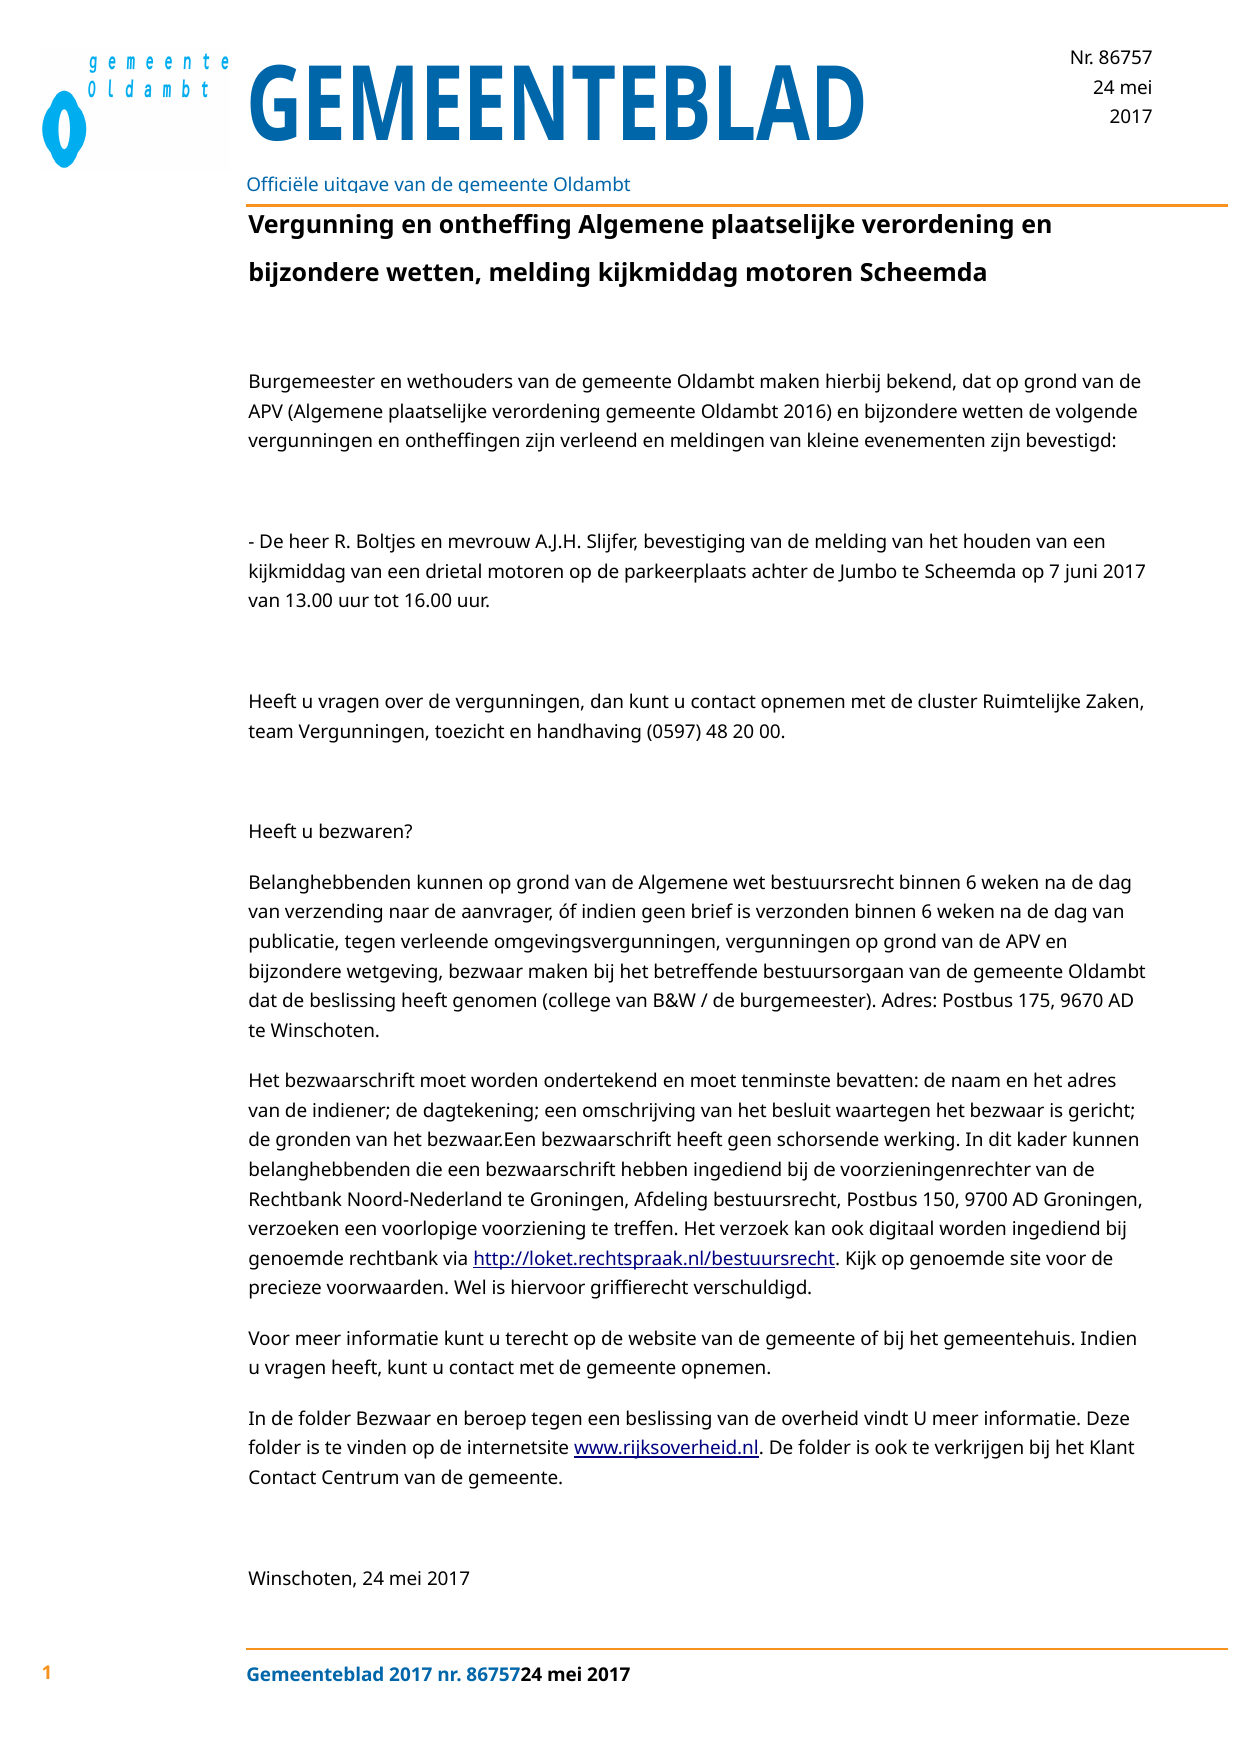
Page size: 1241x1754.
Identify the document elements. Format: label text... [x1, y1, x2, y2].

text - De heer R. Boltjes en mevrouw A.J.H. Slijfer, bevestiging van de melding van het houden van een kijkmiddag van een drietal motoren op de parkeerplaats achter de Jumbo te Scheemda op 7 juni 2017 van 13.00 uur tot 16.00 uur. [248, 528, 1152, 613]
text Burgemeester en wethouders van de gemeente Oldambt maken hierbij bekend, dat op grond van de APV (Algemene plaatselijke verordening gemeente Oldambt 2016) en bijzondere wetten de volgende vergunningen en ontheffingen zijn verleend en meldingen van kleine evenementen zijn bevestigd: [248, 368, 1152, 453]
text Voor meer informatie kunt u terecht op de website van de gemeente of bij het gemeentehuis. Indien u vragen heeft, kunt u contact met de gemeente opnemen. [248, 1325, 1152, 1380]
text Heeft u bezwaren? [248, 819, 1152, 844]
text Vergunning en ontheffing Algemene plaatselijke verordening en bijzondere wetten, melding kijkmiddag motoren Scheemda [248, 207, 1152, 288]
text Winschoten, 24 mei 2017 [248, 1565, 1152, 1591]
text Belanghebbenden kunnen op grond van de Algemene wet bestuursrecht binnen 6 weken na de dag van verzending naar de aanvrager, óf indien geen brief is verzonden binnen 6 weken na de dag van publicatie, tegen verleende omgevingsvergunningen, vergunningen op grond van de APV en bijzondere wetgeving, bezwaar maken bij het betreffende bestuursorgaan van de gemeente Oldambt dat de beslissing heeft genomen (college van B&W / de burgemeester). Adres: Postbus 175, 9670 AD te Winschoten. [248, 869, 1152, 1043]
text Heeft u vragen over de vergunningen, dan kunt u contact opnemen met de cluster Ruimtelijke Zaken, team Vergunningen, toezicht en handhaving (0597) 48 20 00. [248, 688, 1152, 744]
text Het bezwaarschrift moet worden ondertekend en moet tenminste bevatten: de naam en het adres van de indiener; de dagtekening; een omschrijving van het besluit waartegen het bezwaar is gericht; de gronden van het bezwaar.Een bezwaarschrift heeft geen schorsende werking. In dit kader kunnen belanghebbenden die een bezwaarschrift hebben ingediend bij de voorzieningenrechter van de Rechtbank Noord-Nederland te Groningen, Afdeling bestuursrecht, Postbus 150, 9700 AD Groningen, verzoeken een voorlopige voorziening te treffen. Het verzoek kan ook digitaal worden ingediend bij genoemde rechtbank via http://loket.rechtspraak.nl/bestuursrecht. Kijk op genoemde site voor de precieze voorwaarden. Wel is hiervoor griffierecht verschuldigd. [248, 1067, 1152, 1300]
picture [41, 47, 231, 172]
text In de folder Bezwaar en beroep tegen een beslissing van de overheid vindt U meer informatie. Deze folder is te vinden op de internetsite www.rijksoverheid.nl. De folder is ook te verkrijgen bij het Klant Contact Centrum van de gemeente. [248, 1405, 1152, 1490]
